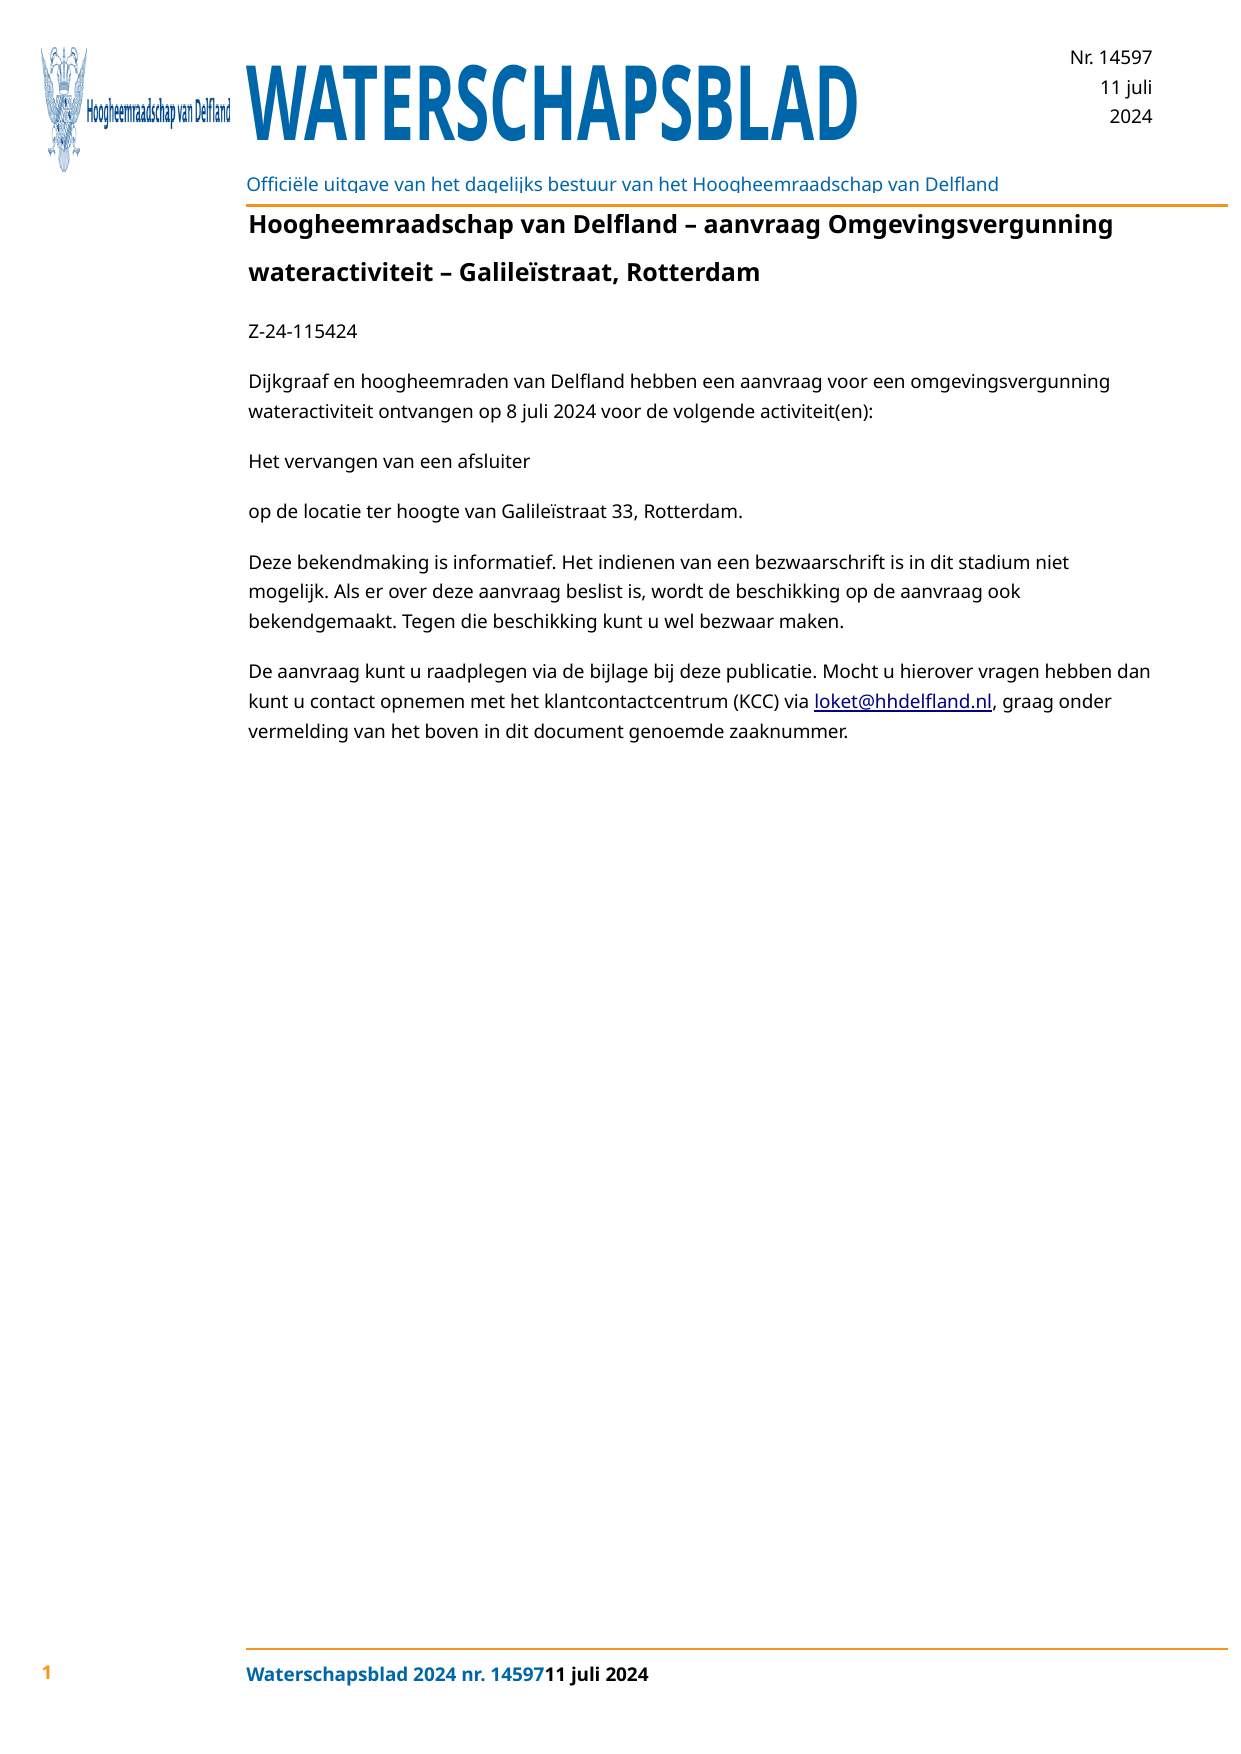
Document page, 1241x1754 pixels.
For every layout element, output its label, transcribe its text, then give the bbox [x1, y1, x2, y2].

text Het vervangen van een afsluiter [248, 448, 1152, 474]
text De aanvraag kunt u raadplegen via de bijlage bij deze publicatie. Mocht u hierover vragen hebben dan kunt u contact opnemen met het klantcontactcentrum (KCC) via loket@hhdelfland.nl, graag onder vermelding van het boven in dit document genoemde zaaknummer. [248, 659, 1152, 744]
text Dijkgraaf en hoogheemraden van Delfland hebben een aanvraag voor een omgevingsvergunning wateractiviteit ontvangen op 8 juli 2024 voor de volgende activiteit(en): [248, 368, 1152, 424]
text Deze bekendmaking is informatief. Het indienen van een bezwaarschrift is in dit stadium niet mogelijk. Als er over deze aanvraag beslist is, wordt de beschikking op de aanvraag ook bekendgemaakt. Tegen die beschikking kunt u wel bezwaar maken. [248, 549, 1152, 634]
picture [41, 47, 231, 172]
text Hoogheemraadschap van Delfland – aanvraag Omgevingsvergunning wateractiviteit – Galileïstraat, Rotterdam [248, 207, 1152, 288]
text Z-24-115424 [248, 318, 1152, 344]
text op de locatie ter hoogte van Galileïstraat 33, Rotterdam. [248, 499, 1152, 524]
